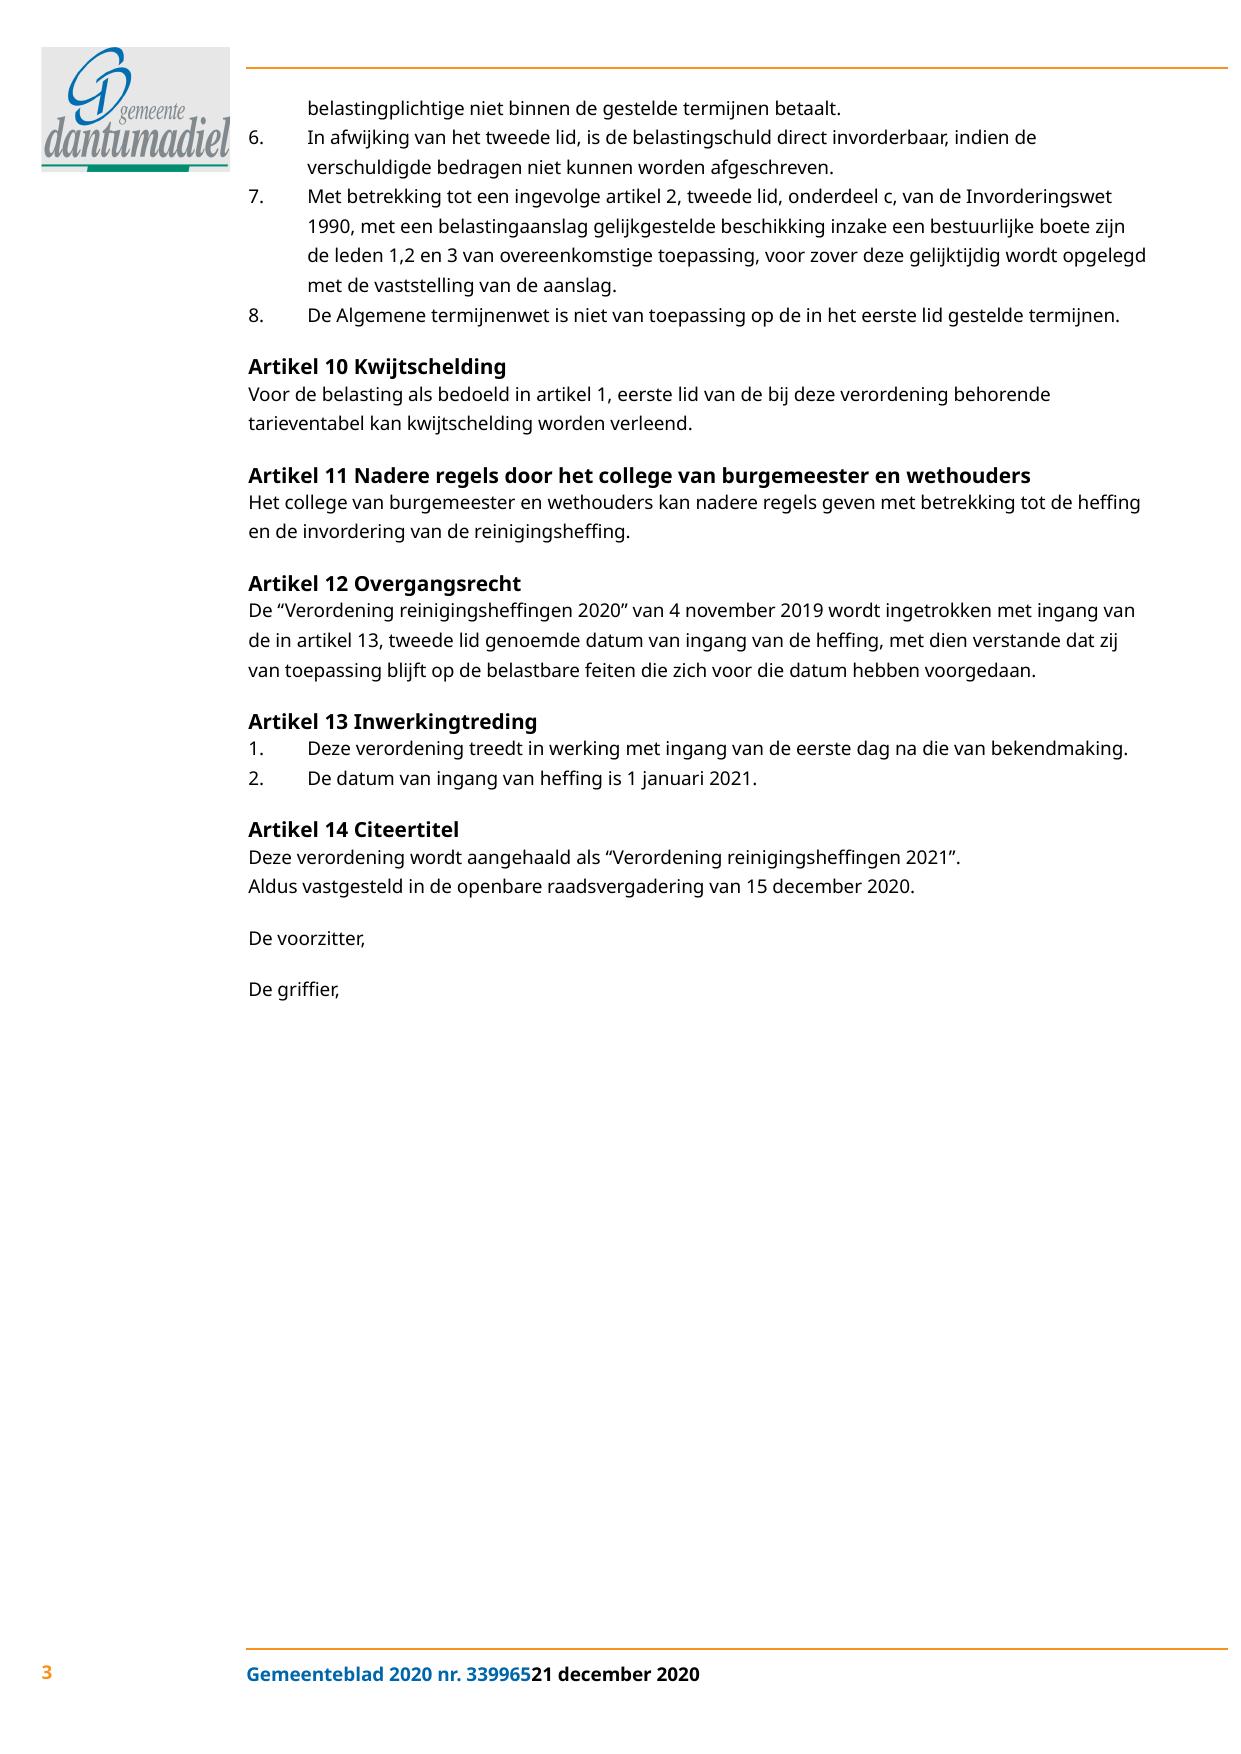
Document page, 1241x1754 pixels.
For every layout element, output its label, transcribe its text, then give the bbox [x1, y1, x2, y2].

list belastingplichtige niet binnen de gestelde termijnen betaalt. [248, 95, 1152, 121]
list De Algemene termijnenwet is niet van toepassing op de in het eerste lid gestelde termijnen. [248, 302, 1152, 328]
text De voorzitter, [248, 925, 1152, 951]
text Artikel 11 Nadere regels door het college van burgemeester en wethouders [248, 461, 1152, 489]
text De “Verordening reinigingsheffingen 2020” van 4 november 2019 wordt ingetrokken met ingang van de in artikel 13, tweede lid genoemde datum van ingang van de heffing, met dien verstande dat zij van toepassing blijft op de belastbare feiten die zich voor die datum hebben voorgedaan. [248, 598, 1152, 682]
text Artikel 13 Inwerkingtreding [248, 707, 1152, 736]
list Met betrekking tot een ingevolge artikel 2, tweede lid, onderdeel c, van de Invorderingswet 1990, met een belastingaanslag gelijkgestelde beschikking inzake een bestuurlijke boete zijn de leden 1,2 en 3 van overeenkomstige toepassing, voor zover deze gelijktijdig wordt opgelegd met de vaststelling van de aanslag. [248, 183, 1152, 298]
text Artikel 10 Kwijtschelding [248, 352, 1152, 381]
text De griffier, [248, 977, 1152, 1002]
list De datum van ingang van heffing is 1 januari 2021. [248, 765, 1152, 791]
text Het college van burgemeester en wethouders kan nadere regels geven met betrekking tot de heffing en de invordering van de reinigingsheffing. [248, 489, 1152, 544]
text Artikel 14 Citeertitel [248, 816, 1152, 844]
text Voor de belasting als bedoeld in artikel 1, eerste lid van de bij deze verordening behorende tarieventabel kan kwijtschelding worden verleend. [248, 381, 1152, 436]
text Artikel 12 Overgangsrecht [248, 569, 1152, 598]
text Deze verordening wordt aangehaald als “Verordening reinigingsheffingen 2021”. [248, 844, 1152, 870]
picture [41, 47, 231, 172]
list Deze verordening treedt in werking met ingang van de eerste dag na die van bekendmaking. [248, 736, 1152, 761]
text Aldus vastgesteld in de openbare raadsvergadering van 15 december 2020. [248, 874, 1152, 899]
list In afwijking van het tweede lid, is de belastingschuld direct invorderbaar, indien de verschuldigde bedragen niet kunnen worden afgeschreven. [248, 124, 1152, 180]
